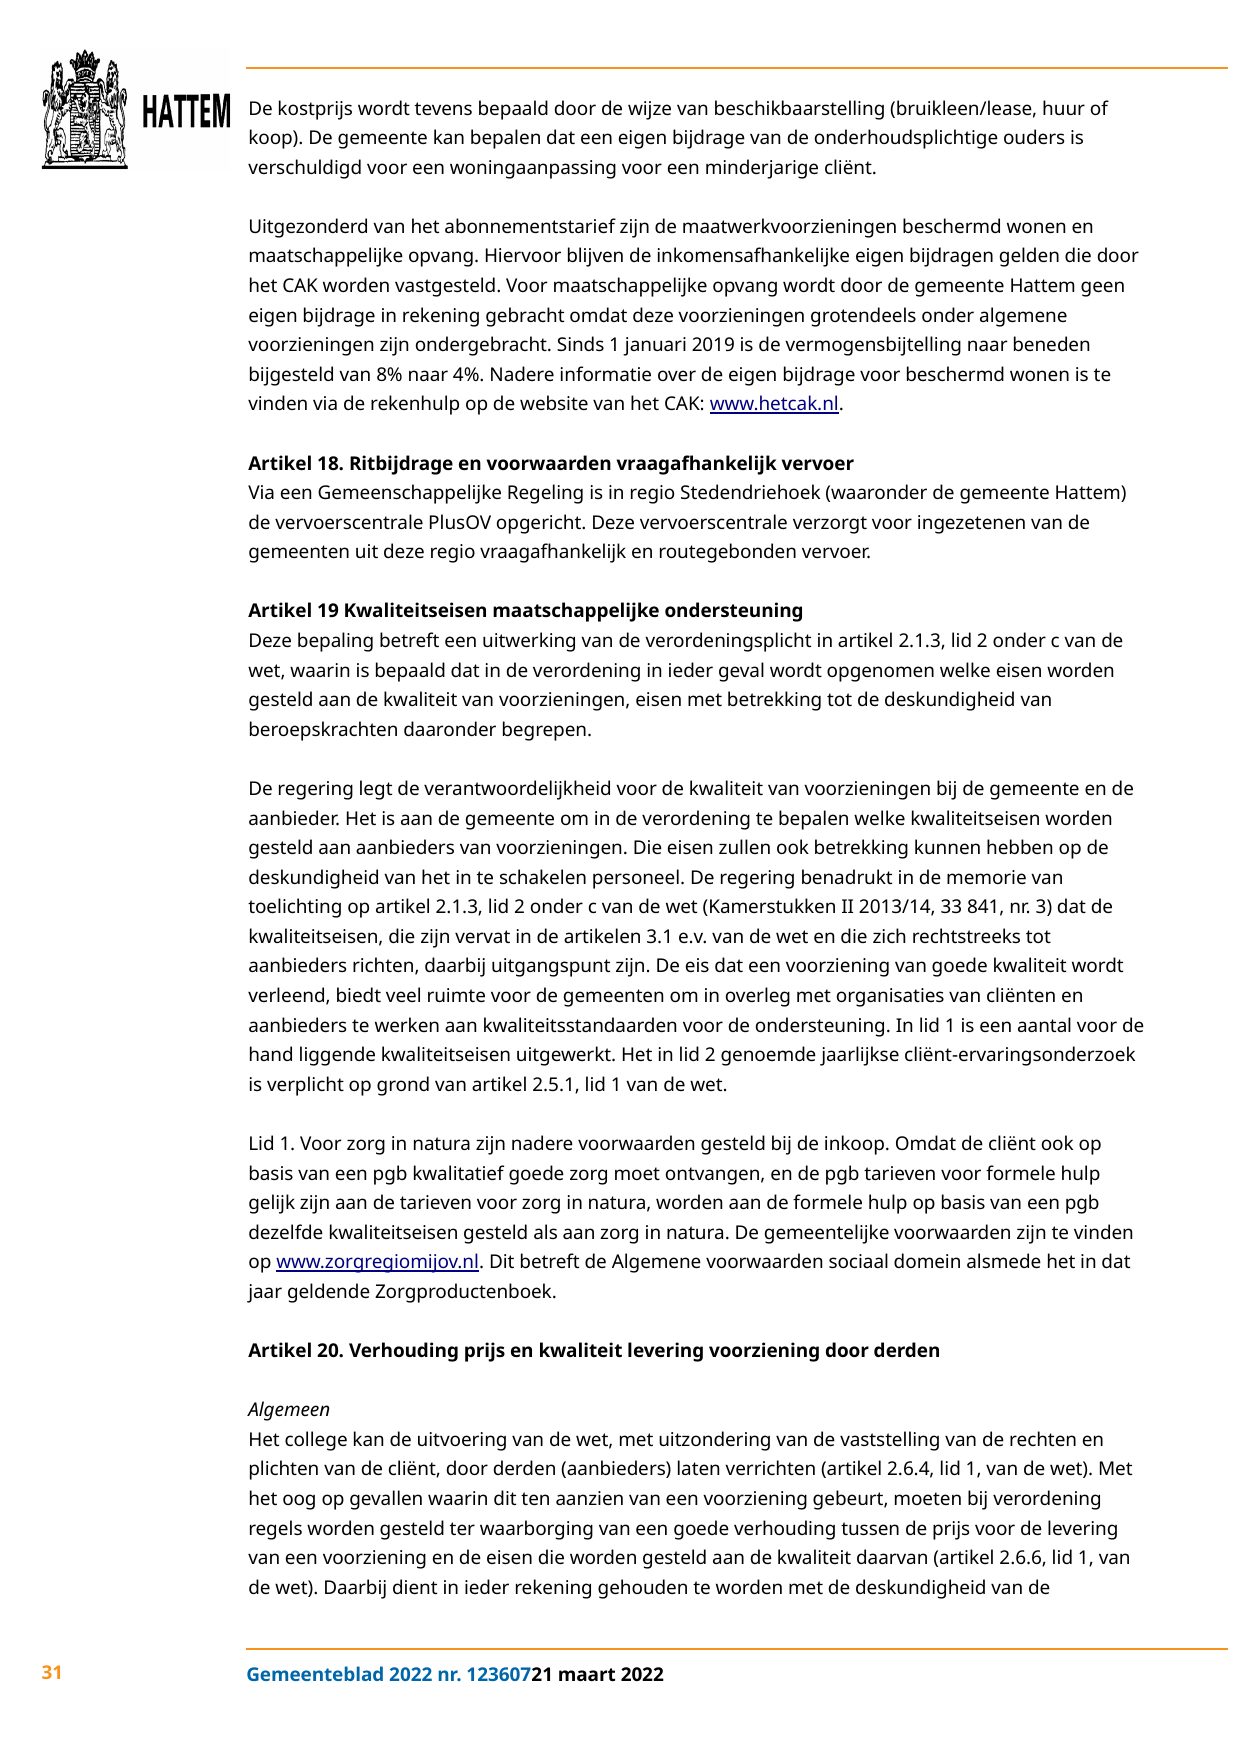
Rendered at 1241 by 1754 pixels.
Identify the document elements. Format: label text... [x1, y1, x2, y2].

text De regering legt de verantwoordelijkheid voor de kwaliteit van voorzieningen bij de gemeente en de aanbieder. Het is aan de gemeente om in de verordening te bepalen welke kwaliteitseisen worden gesteld aan aanbieders van voorzieningen. Die eisen zullen ook betrekking kunnen hebben op de deskundigheid van het in te schakelen personeel. De regering benadrukt in de memorie van toelichting op artikel 2.1.3, lid 2 onder c van de wet (Kamerstukken II 2013/14, 33 841, nr. 3) dat de kwaliteitseisen, die zijn vervat in de artikelen 3.1 e.v. van de wet en die zich rechtstreeks tot aanbieders richten, daarbij uitgangspunt zijn. De eis dat een voorziening van goede kwaliteit wordt verleend, biedt veel ruimte voor de gemeenten om in overleg met organisaties van cliënten en aanbieders te werken aan kwaliteitsstandaarden voor de ondersteuning. In lid 1 is een aantal voor de hand liggende kwaliteitseisen uitgewerkt. Het in lid 2 genoemde jaarlijkse cliënt-ervaringsonderzoek is verplicht op grond van artikel 2.5.1, lid 1 van de wet. [248, 775, 1152, 1097]
text Uitgezonderd van het abonnementstarief zijn de maatwerkvoorzieningen beschermd wonen en maatschappelijke opvang. Hiervoor blijven de inkomensafhankelijke eigen bijdragen gelden die door het CAK worden vastgesteld. Voor maatschappelijke opvang wordt door de gemeente Hattem geen eigen bijdrage in rekening gebracht omdat deze voorzieningen grotendeels onder algemene voorzieningen zijn ondergebracht. Sinds 1 januari 2019 is de vermogensbijtelling naar beneden bijgesteld van 8% naar 4%. Nadere informatie over de eigen bijdrage voor beschermd wonen is te vinden via de rekenhulp op de website van het CAK: www.hetcak.nl. [248, 213, 1152, 416]
text Deze bepaling betreft een uitwerking van de verordeningsplicht in artikel 2.1.3, lid 2 onder c van de wet, waarin is bepaald dat in de verordening in ieder geval wordt opgenomen welke eisen worden gesteld aan de kwaliteit van voorzieningen, eisen met betrekking tot de deskundigheid van beroepskrachten daaronder begrepen. [248, 627, 1152, 742]
picture [41, 47, 231, 172]
text Het college kan de uitvoering van de wet, met uitzondering van de vaststelling van de rechten en plichten van de cliënt, door derden (aanbieders) laten verrichten (artikel 2.6.4, lid 1, van de wet). Met het oog op gevallen waarin dit ten aanzien van een voorziening gebeurt, moeten bij verordening regels worden gesteld ter waarborging van een goede verhouding tussen de prijs voor de levering van een voorziening en de eisen die worden gesteld aan de kwaliteit daarvan (artikel 2.6.6, lid 1, van de wet). Daarbij dient in ieder rekening gehouden te worden met de deskundigheid van de [248, 1426, 1152, 1600]
text Via een Gemeenschappelijke Regeling is in regio Stedendriehoek (waaronder de gemeente Hattem) de vervoerscentrale PlusOV opgericht. Deze vervoerscentrale verzorgt voor ingezetenen van de gemeenten uit deze regio vraagafhankelijk en routegebonden vervoer. [248, 479, 1152, 564]
text Algemeen [248, 1396, 1152, 1422]
text Artikel 18. Ritbijdrage en voorwaarden vraagafhankelijk vervoer [248, 450, 1152, 476]
text De kostprijs wordt tevens bepaald door de wijze van beschikbaarstelling (bruikleen/lease, huur of koop). De gemeente kan bepalen dat een eigen bijdrage van de onderhoudsplichtige ouders is verschuldigd voor een woningaanpassing voor een minderjarige cliënt. [248, 95, 1152, 180]
text Artikel 19 Kwaliteitseisen maatschappelijke ondersteuning [248, 598, 1152, 623]
text Lid 1. Voor zorg in natura zijn nadere voorwaarden gesteld bij de inkoop. Omdat de cliënt ook op basis van een pgb kwalitatief goede zorg moet ontvangen, en de pgb tarieven voor formele hulp gelijk zijn aan de tarieven voor zorg in natura, worden aan de formele hulp op basis van een pgb dezelfde kwaliteitseisen gesteld als aan zorg in natura. De gemeentelijke voorwaarden zijn te vinden op www.zorgregiomijov.nl. Dit betreft de Algemene voorwaarden sociaal domein alsmede het in dat jaar geldende Zorgproductenboek. [248, 1130, 1152, 1304]
text Artikel 20. Verhouding prijs en kwaliteit levering voorziening door derden [248, 1337, 1152, 1363]
